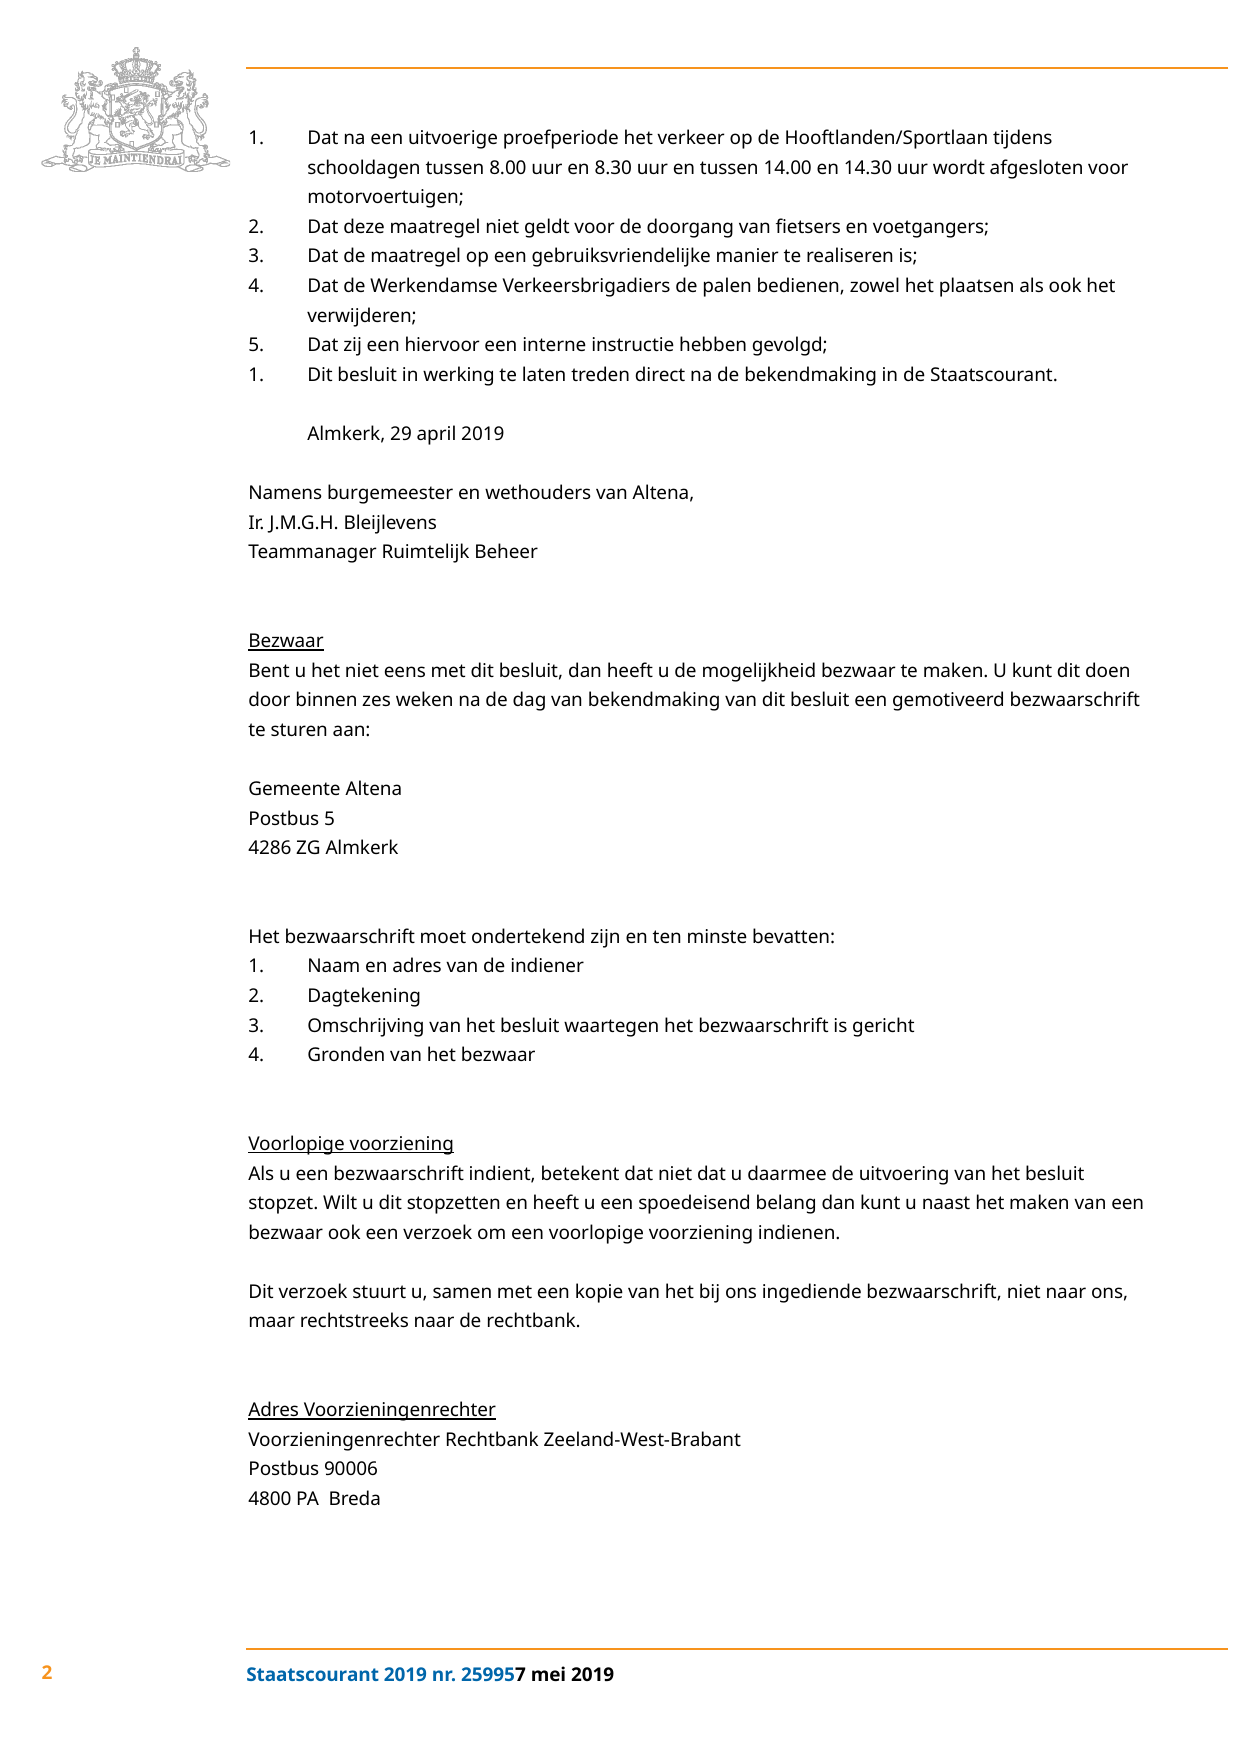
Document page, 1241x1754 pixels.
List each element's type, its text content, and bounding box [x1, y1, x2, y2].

list Almkerk, 29 april 2019 [248, 420, 1152, 446]
list Dit besluit in werking te laten treden direct na de bekendmaking in de Staatscourant. [248, 361, 1152, 387]
picture [41, 47, 231, 172]
list Naam en adres van de indiener [248, 953, 1152, 978]
text Namens burgemeester en wethouders van Altena, [248, 479, 1152, 505]
text Voorzieningenrechter Rechtbank Zeeland-West-Brabant [248, 1426, 1152, 1452]
list Omschrijving van het besluit waartegen het bezwaarschrift is gericht [248, 1012, 1152, 1038]
list Dat deze maatregel niet geldt voor de doorgang van fietsers en voetgangers; [248, 213, 1152, 239]
list Dat de maatregel op een gebruiksvriendelijke manier te realiseren is; [248, 243, 1152, 268]
text 4286 ZG Almkerk [248, 834, 1152, 860]
text 4800 PA Breda [248, 1485, 1152, 1511]
list Gronden van het bezwaar [248, 1041, 1152, 1067]
text Dit verzoek stuurt u, samen met een kopie van het bij ons ingediende bezwaarschrift, niet naar ons, maar rechtstreeks naar de rechtbank. [248, 1278, 1152, 1333]
text Bent u het niet eens met dit besluit, dan heeft u de mogelijkheid bezwaar te maken. U kunt dit doen door binnen zes weken na de dag van bekendmaking van dit besluit een gemotiveerd bezwaarschrift te sturen aan: [248, 657, 1152, 742]
text Als u een bezwaarschrift indient, betekent dat niet dat u daarmee de uitvoering van het besluit stopzet. Wilt u dit stopzetten en heeft u een spoedeisend belang dan kunt u naast het maken van een bezwaar ook een verzoek om een voorlopige voorziening indienen. [248, 1160, 1152, 1245]
list Dat zij een hiervoor een interne instructie hebben gevolgd; [248, 331, 1152, 357]
text Adres Voorzieningenrechter [248, 1396, 1152, 1422]
text Voorlopige voorziening [248, 1130, 1152, 1156]
text Gemeente Altena [248, 775, 1152, 801]
text Postbus 5 [248, 805, 1152, 831]
list Dat de Werkendamse Verkeersbrigadiers de palen bedienen, zowel het plaatsen als ook het verwijderen; [248, 272, 1152, 328]
text Teammanager Ruimtelijk Beheer [248, 538, 1152, 564]
list Dagtekening [248, 982, 1152, 1008]
text Ir. J.M.G.H. Bleijlevens [248, 509, 1152, 535]
text Bezwaar [248, 627, 1152, 653]
text Het bezwaarschrift moet ondertekend zijn en ten minste bevatten: [248, 923, 1152, 949]
text Postbus 90006 [248, 1456, 1152, 1481]
list Dat na een uitvoerige proefperiode het verkeer op de Hooftlanden/Sportlaan tijdens schooldagen tussen 8.00 uur en 8.30 uur en tussen 14.00 en 14.30 uur wordt afgesloten voor motorvoertuigen; [248, 124, 1152, 209]
